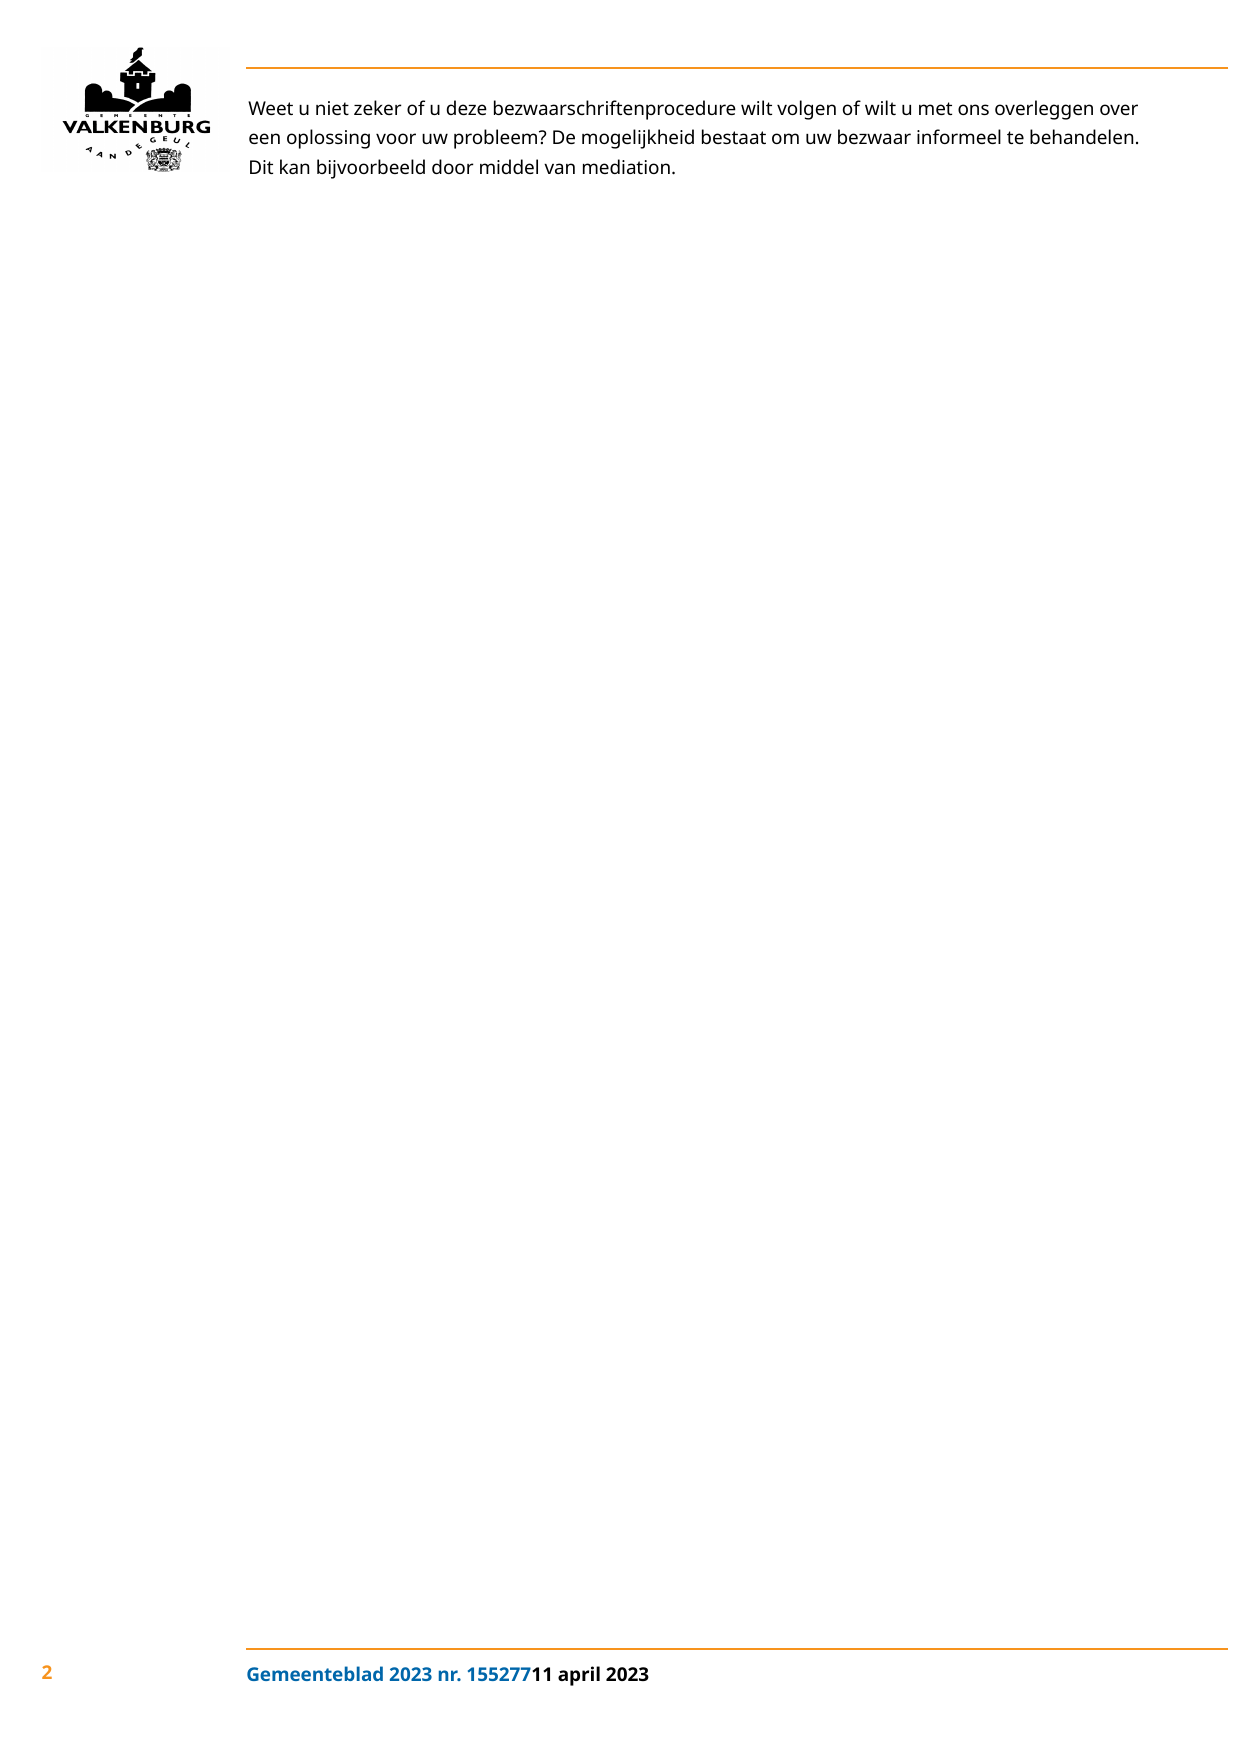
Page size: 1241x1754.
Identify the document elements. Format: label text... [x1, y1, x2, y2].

text Weet u niet zeker of u deze bezwaarschriftenprocedure wilt volgen of wilt u met ons overleggen over een oplossing voor uw probleem? De mogelijkheid bestaat om uw bezwaar informeel te behandelen. Dit kan bijvoorbeeld door middel van mediation. [248, 95, 1152, 180]
picture [41, 47, 231, 172]
